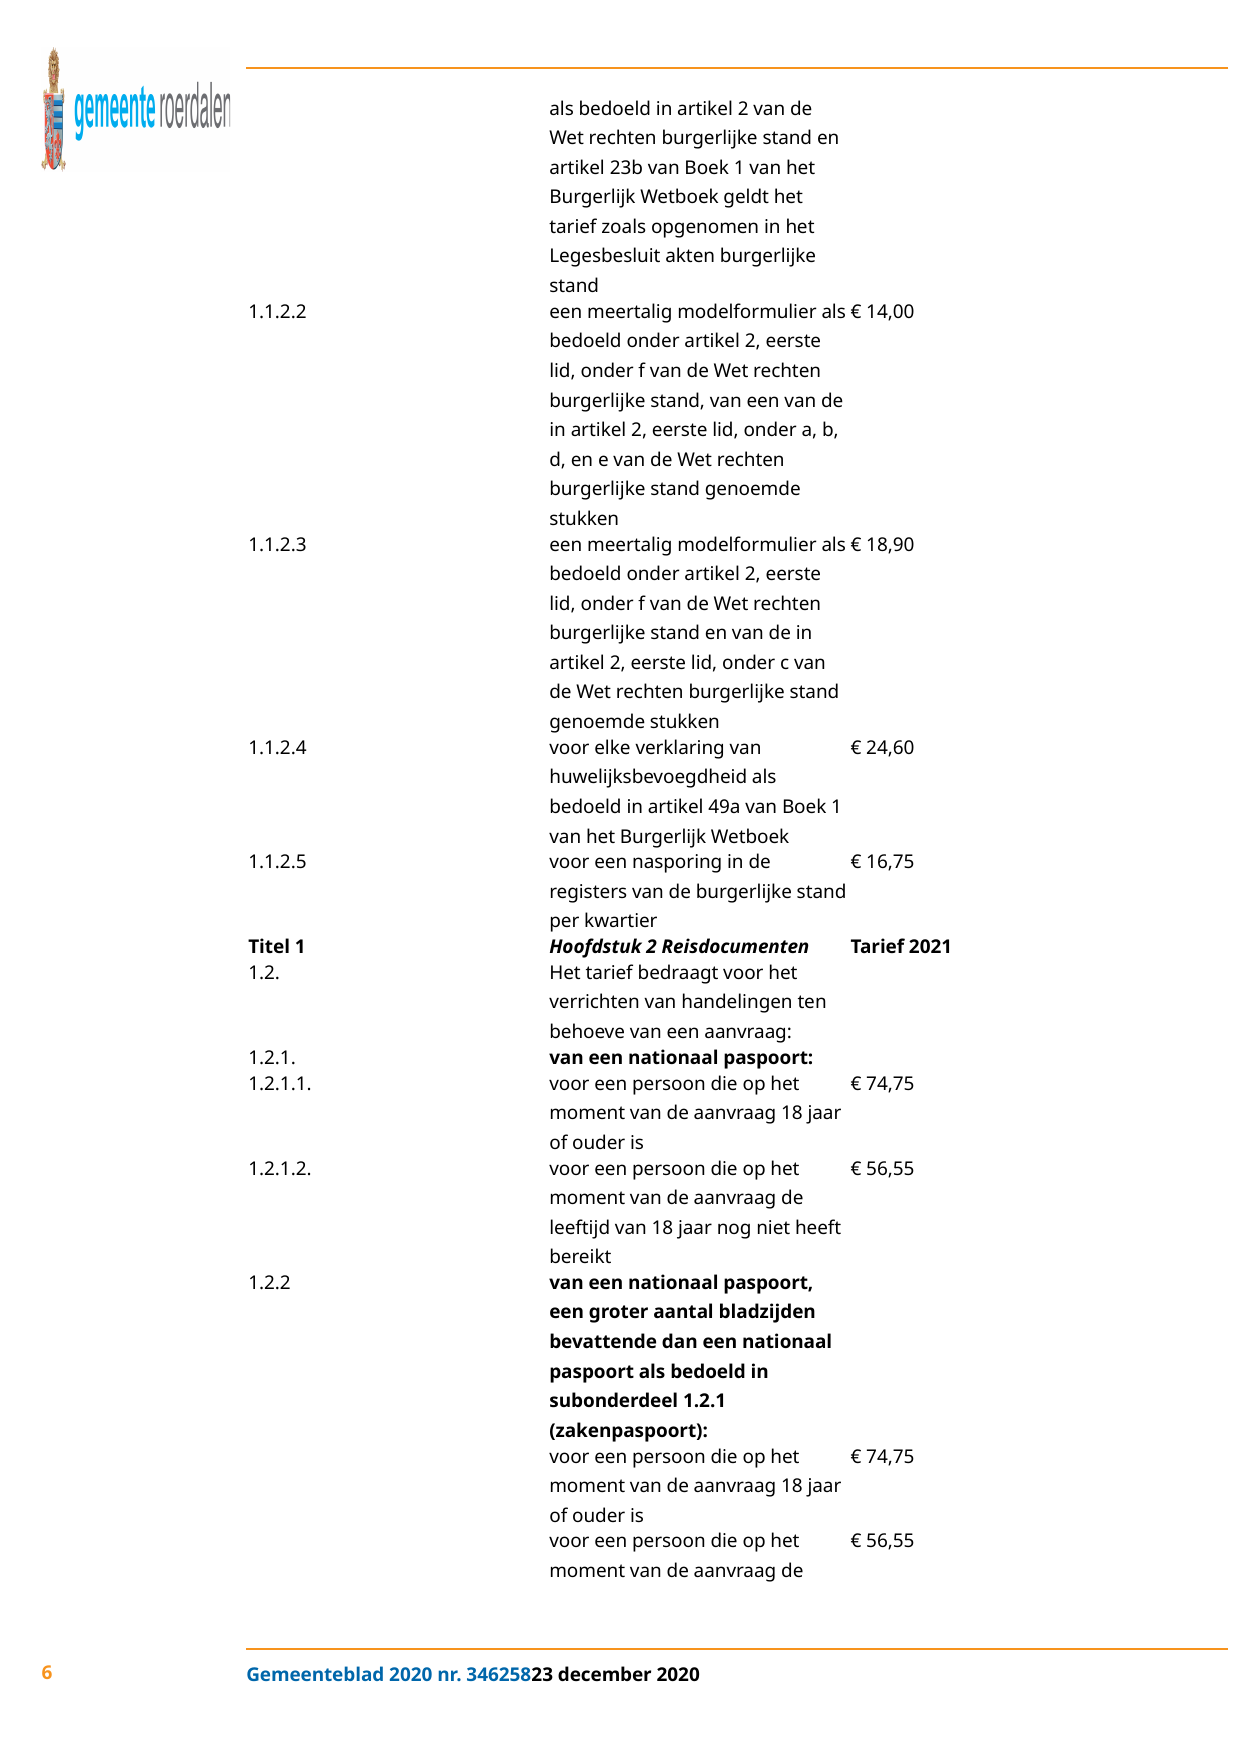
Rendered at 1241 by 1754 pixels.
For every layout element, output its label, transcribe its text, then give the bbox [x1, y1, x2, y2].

table_cell 1.2.1.2. [248, 1155, 549, 1269]
table_cell € 14,00 [850, 298, 1152, 531]
table_cell Het tarief bedraagt voor het verrichten van handelingen ten behoeve van een aanvraag: [549, 959, 850, 1044]
table_cell voor een persoon die op het moment van de aanvraag de [549, 1528, 850, 1583]
table_cell € 18,90 [850, 531, 1152, 734]
picture [41, 47, 231, 172]
table_cell een meertalig modelformulier als bedoeld onder artikel 2, eerste lid, onder f van de Wet rechten burgerlijke stand en van de in artikel 2, eerste lid, onder c van de Wet rechten burgerlijke stand genoemde stukken [549, 531, 850, 734]
table_cell [850, 1044, 1152, 1070]
table_cell voor een persoon die op het moment van de aanvraag de leeftijd van 18 jaar nog niet heeft bereikt [549, 1155, 850, 1269]
table_cell [248, 1443, 549, 1528]
table_cell 1.2.1. [248, 1044, 549, 1070]
table_cell € 56,55 [850, 1155, 1152, 1269]
table_cell voor een persoon die op het moment van de aanvraag 18 jaar of ouder is [549, 1070, 850, 1155]
table_cell 1.1.2.4 [248, 734, 549, 848]
table_cell € 16,75 [850, 849, 1152, 933]
table_cell Titel 1 [248, 934, 549, 959]
table_cell voor een nasporing in de registers van de burgerlijke stand per kwartier [549, 849, 850, 933]
table_cell [248, 95, 549, 298]
table_cell 1.2.1.1. [248, 1070, 549, 1155]
table_cell voor elke verklaring van huwelijksbevoegdheid als bedoeld in artikel 49a van Boek 1 van het Burgerlijk Wetboek [549, 734, 850, 848]
table_cell 1.1.2.3 [248, 531, 549, 734]
table_cell € 56,55 [850, 1528, 1152, 1583]
table_cell € 74,75 [850, 1443, 1152, 1528]
table_cell 1.1.2.5 [248, 849, 549, 933]
table_cell Tarief 2021 [850, 934, 1152, 959]
table_cell voor een persoon die op het moment van de aanvraag 18 jaar of ouder is [549, 1443, 850, 1528]
table_cell [850, 95, 1152, 298]
table_cell [248, 1528, 549, 1583]
table_cell 1.2.2 [248, 1269, 549, 1443]
table_cell [850, 959, 1152, 1044]
table_cell € 24,60 [850, 734, 1152, 848]
table_cell [850, 1269, 1152, 1443]
table_cell een meertalig modelformulier als bedoeld onder artikel 2, eerste lid, onder f van de Wet rechten burgerlijke stand, van een van de in artikel 2, eerste lid, onder a, b, d, en e van de Wet rechten burgerlijke stand genoemde stukken [549, 298, 850, 531]
table_cell als bedoeld in artikel 2 van de Wet rechten burgerlijke stand en artikel 23b van Boek 1 van het Burgerlijk Wetboek geldt het tarief zoals opgenomen in het Legesbesluit akten burgerlijke stand [549, 95, 850, 298]
table_cell van een nationaal paspoort, een groter aantal bladzijden bevattende dan een nationaal paspoort als bedoeld in subonderdeel 1.2.1 (zakenpaspoort): [549, 1269, 850, 1443]
table_cell € 74,75 [850, 1070, 1152, 1155]
table_cell 1.1.2.2 [248, 298, 549, 531]
table_cell Hoofdstuk 2 Reisdocumenten [549, 934, 850, 959]
table_cell van een nationaal paspoort: [549, 1044, 850, 1070]
table_cell 1.2. [248, 959, 549, 1044]
